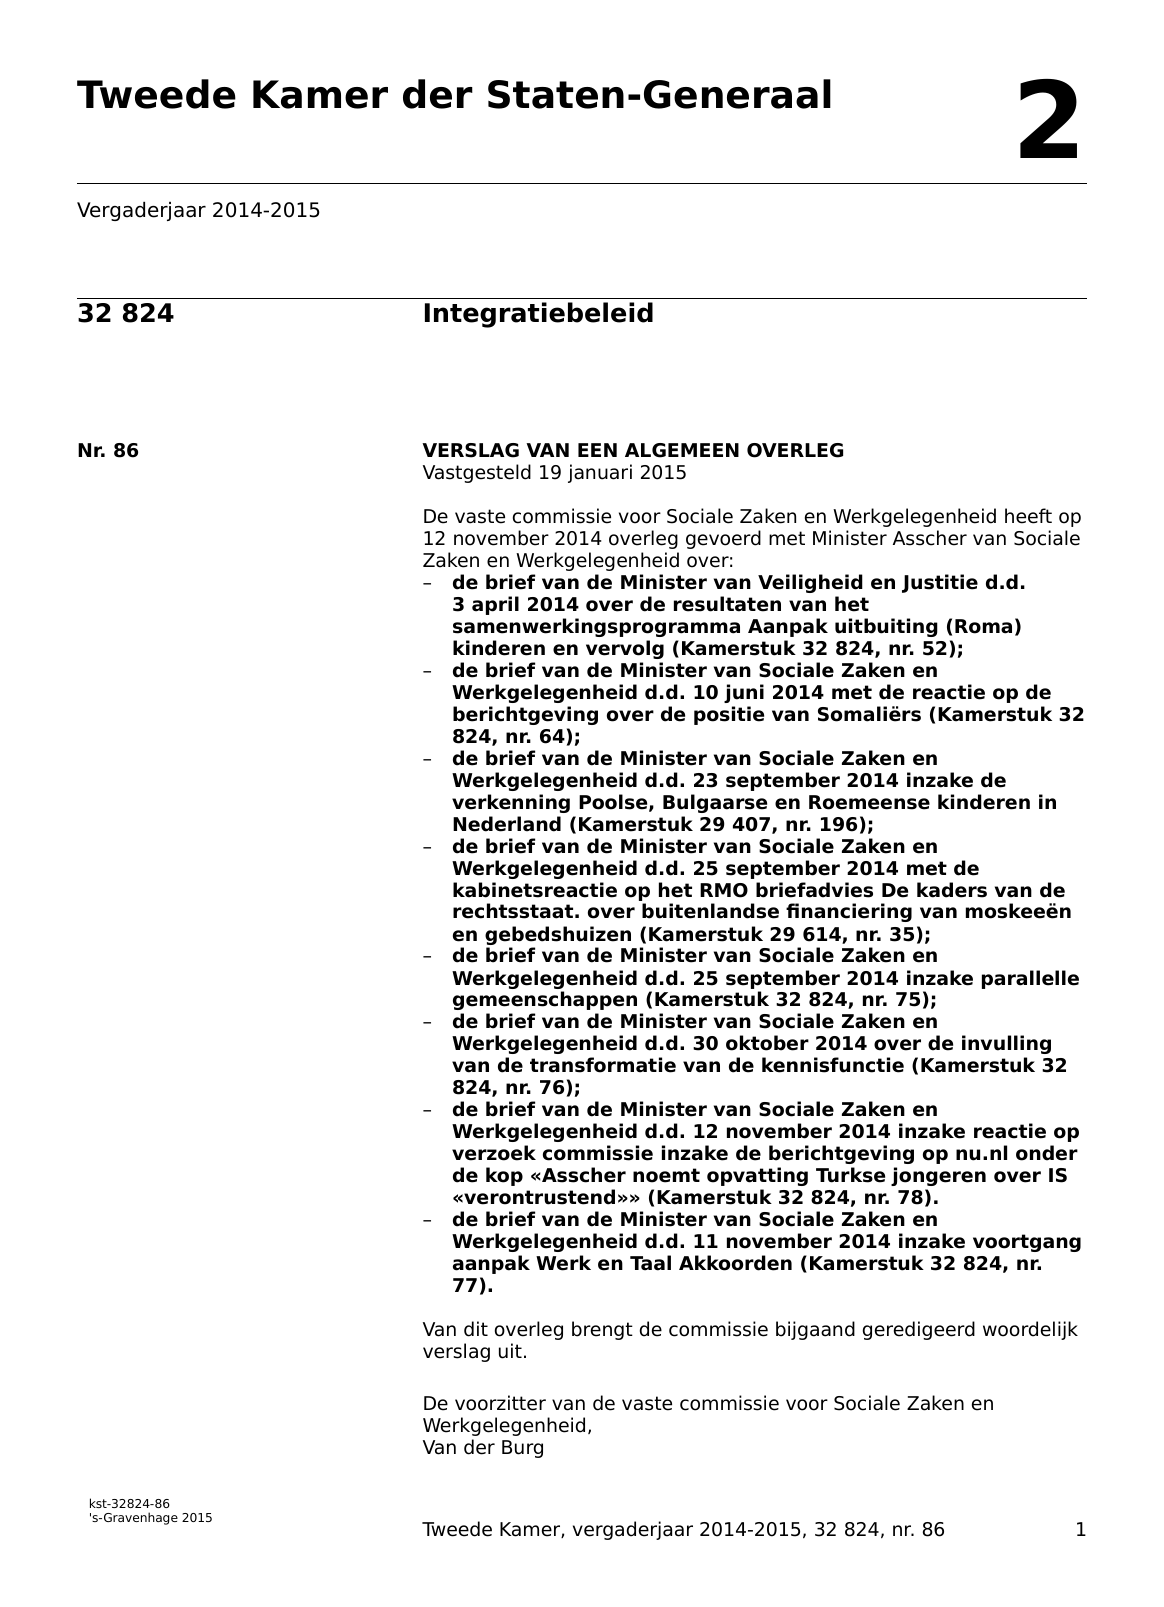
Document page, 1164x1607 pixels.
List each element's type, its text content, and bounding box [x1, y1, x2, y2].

text De vaste commissie voor Sociale Zaken en Werkgelegenheid heeft op 12 november 2014 overleg gevoerd met Minister Asscher van Sociale Zaken en Werkgelegenheid over: [422, 506, 1087, 572]
text De voorzitter van de vaste commissie voor Sociale Zaken en Werkgelegenheid, Van der Burg [422, 1393, 1087, 1459]
text – de brief van de Minister van Sociale Zaken en Werkgelegenheid d.d. 30 oktober 2014 over de invulling van de transformatie van de kennisfunctie (Kamerstuk 32 824, nr. 76); [422, 1011, 1087, 1099]
table_header 2 [886, 59, 1087, 183]
text – de brief van de Minister van Sociale Zaken en Werkgelegenheid d.d. 11 november 2014 inzake voortgang aanpak Werk en Taal Akkoorden (Kamerstuk 32 824, nr. 77). [422, 1209, 1087, 1297]
text – de brief van de Minister van Sociale Zaken en Werkgelegenheid d.d. 25 september 2014 inzake parallelle gemeenschappen (Kamerstuk 32 824, nr. 75); [422, 945, 1087, 1011]
subtitle Nr. 86 VERSLAG VAN EEN ALGEMEEN OVERLEG [77, 440, 1087, 462]
text – de brief van de Minister van Sociale Zaken en Werkgelegenheid d.d. 10 juni 2014 met de reactie op de berichtgeving over de positie van Somaliërs (Kamerstuk 32 824, nr. 64); [422, 660, 1087, 748]
text – de brief van de Minister van Sociale Zaken en Werkgelegenheid d.d. 25 september 2014 met de kabinetsreactie op het RMO briefadvies De kaders van de rechtsstaat. over buitenlandse financiering van moskeeën en gebedshuizen (Kamerstuk 29 614, nr. 35); [422, 836, 1087, 945]
text Vastgesteld 19 januari 2015 [422, 462, 1087, 484]
text Van dit overleg brengt de commissie bijgaand geredigeerd woordelijk verslag uit. [422, 1319, 1087, 1363]
text – de brief van de Minister van Sociale Zaken en Werkgelegenheid d.d. 12 november 2014 inzake reactie op verzoek commissie inzake de berichtgeving op nu.nl onder de kop «Asscher noemt opvatting Turkse jongeren over IS «verontrustend»» (Kamerstuk 32 824, nr. 78). [422, 1099, 1087, 1209]
text kst-32824-86 [88, 1497, 323, 1511]
subtitle 32 824 Integratiebeleid [77, 299, 1087, 329]
table_cell Vergaderjaar 2014-2015 [77, 184, 1087, 298]
text – de brief van de Minister van Sociale Zaken en Werkgelegenheid d.d. 23 september 2014 inzake de verkenning Poolse, Bulgaarse en Roemeense kinderen in Nederland (Kamerstuk 29 407, nr. 196); [422, 748, 1087, 836]
text 's-Gravenhage 2015 [88, 1511, 323, 1525]
text – de brief van de Minister van Veiligheid en Justitie d.d. 3 april 2014 over de resultaten van het samenwerkingsprogramma Aanpak uitbuiting (Roma) kinderen en vervolg (Kamerstuk 32 824, nr. 52); [422, 572, 1087, 660]
table_header Tweede Kamer der Staten-Generaal [77, 59, 886, 183]
